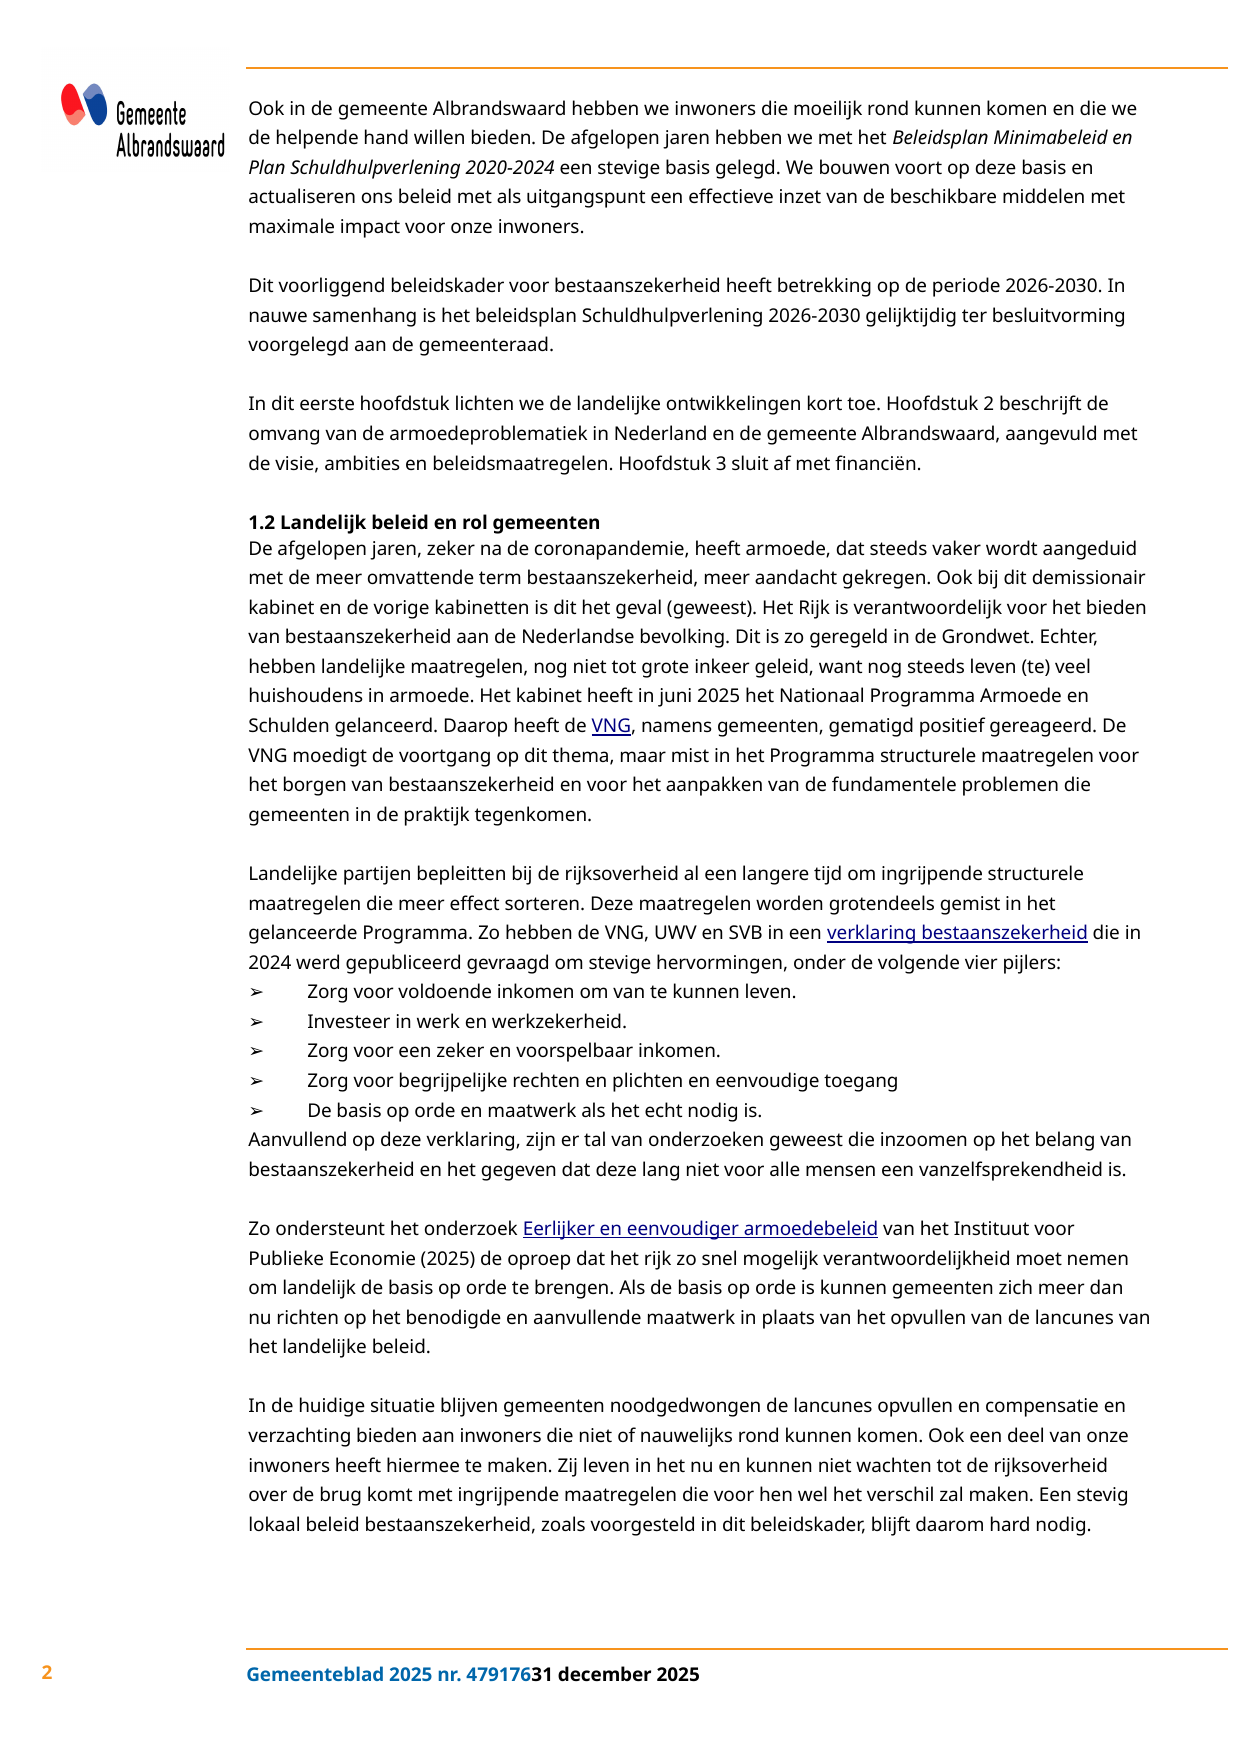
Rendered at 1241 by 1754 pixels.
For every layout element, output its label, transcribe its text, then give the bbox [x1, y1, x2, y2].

text Dit voorliggend beleidskader voor bestaanszekerheid heeft betrekking op de periode 2026-2030. In nauwe samenhang is het beleidsplan Schuldhulpverlening 2026-2030 gelijktijdig ter besluitvorming voorgelegd aan de gemeenteraad. [248, 272, 1152, 357]
list Investeer in werk en werkzekerheid. [248, 1008, 1152, 1034]
list Zorg voor begrijpelijke rechten en plichten en eenvoudige toegang [248, 1067, 1152, 1093]
text In de huidige situatie blijven gemeenten noodgedwongen de lancunes opvullen en compensatie en verzachting bieden aan inwoners die niet of nauwelijks rond kunnen komen. Ook een deel van onze inwoners heeft hiermee te maken. Zij leven in het nu en kunnen niet wachten tot de rijksoverheid over de brug komt met ingrijpende maatregelen die voor hen wel het verschil zal maken. Een stevig lokaal beleid bestaanszekerheid, zoals voorgesteld in dit beleidskader, blijft daarom hard nodig. [248, 1393, 1152, 1537]
text Aanvullend op deze verklaring, zijn er tal van onderzoeken geweest die inzoomen op het belang van bestaanszekerheid en het gegeven dat deze lang niet voor alle mensen een vanzelfsprekendheid is. [248, 1126, 1152, 1182]
text De afgelopen jaren, zeker na de coronapandemie, heeft armoede, dat steeds vaker wordt aangeduid met de meer omvattende term bestaanszekerheid, meer aandacht gekregen. Ook bij dit demissionair kabinet en de vorige kabinetten is dit het geval (geweest). Het Rijk is verantwoordelijk voor het bieden van bestaanszekerheid aan de Nederlandse bevolking. Dit is zo geregeld in de Grondwet. Echter, hebben landelijke maatregelen, nog niet tot grote inkeer geleid, want nog steeds leven (te) veel huishoudens in armoede. Het kabinet heeft in juni 2025 het Nationaal Programma Armoede en Schulden gelanceerd. Daarop heeft de VNG, namens gemeenten, gematigd positief gereageerd. De VNG moedigt de voortgang op dit thema, maar mist in het Programma structurele maatregelen voor het borgen van bestaanszekerheid en voor het aanpakken van de fundamentele problemen die gemeenten in de praktijk tegenkomen. [248, 535, 1152, 827]
text 1.2 Landelijk beleid en rol gemeenten [248, 509, 1152, 535]
text Ook in de gemeente Albrandswaard hebben we inwoners die moeilijk rond kunnen komen en die we de helpende hand willen bieden. De afgelopen jaren hebben we met het Beleidsplan Minimabeleid en Plan Schuldhulpverlening 2020-2024 een stevige basis gelegd. We bouwen voort op deze basis en actualiseren ons beleid met als uitgangspunt een effectieve inzet van de beschikbare middelen met maximale impact voor onze inwoners. [248, 95, 1152, 239]
text In dit eerste hoofdstuk lichten we de landelijke ontwikkelingen kort toe. Hoofdstuk 2 beschrijft de omvang van de armoedeproblematiek in Nederland en de gemeente Albrandswaard, aangevuld met de visie, ambities en beleidsmaatregelen. Hoofdstuk 3 sluit af met financiën. [248, 391, 1152, 476]
text Landelijke partijen bepleitten bij de rijksoverheid al een langere tijd om ingrijpende structurele maatregelen die meer effect sorteren. Deze maatregelen worden grotendeels gemist in het gelanceerde Programma. Zo hebben de VNG, UWV en SVB in een verklaring bestaanszekerheid die in 2024 werd gepubliceerd gevraagd om stevige hervormingen, onder de volgende vier pijlers: [248, 860, 1152, 974]
text Zo ondersteunt het onderzoek Eerlijker en eenvoudiger armoedebeleid van het Instituut voor Publieke Economie (2025) de oproep dat het rijk zo snel mogelijk verantwoordelijkheid moet nemen om landelijk de basis op orde te brengen. Als de basis op orde is kunnen gemeenten zich meer dan nu richten op het benodigde en aanvullende maatwerk in plaats van het opvullen van de lancunes van het landelijke beleid. [248, 1215, 1152, 1359]
picture [41, 47, 231, 172]
list Zorg voor een zeker en voorspelbaar inkomen. [248, 1038, 1152, 1063]
list De basis op orde en maatwerk als het echt nodig is. [248, 1097, 1152, 1122]
list Zorg voor voldoende inkomen om van te kunnen leven. [248, 978, 1152, 1004]
